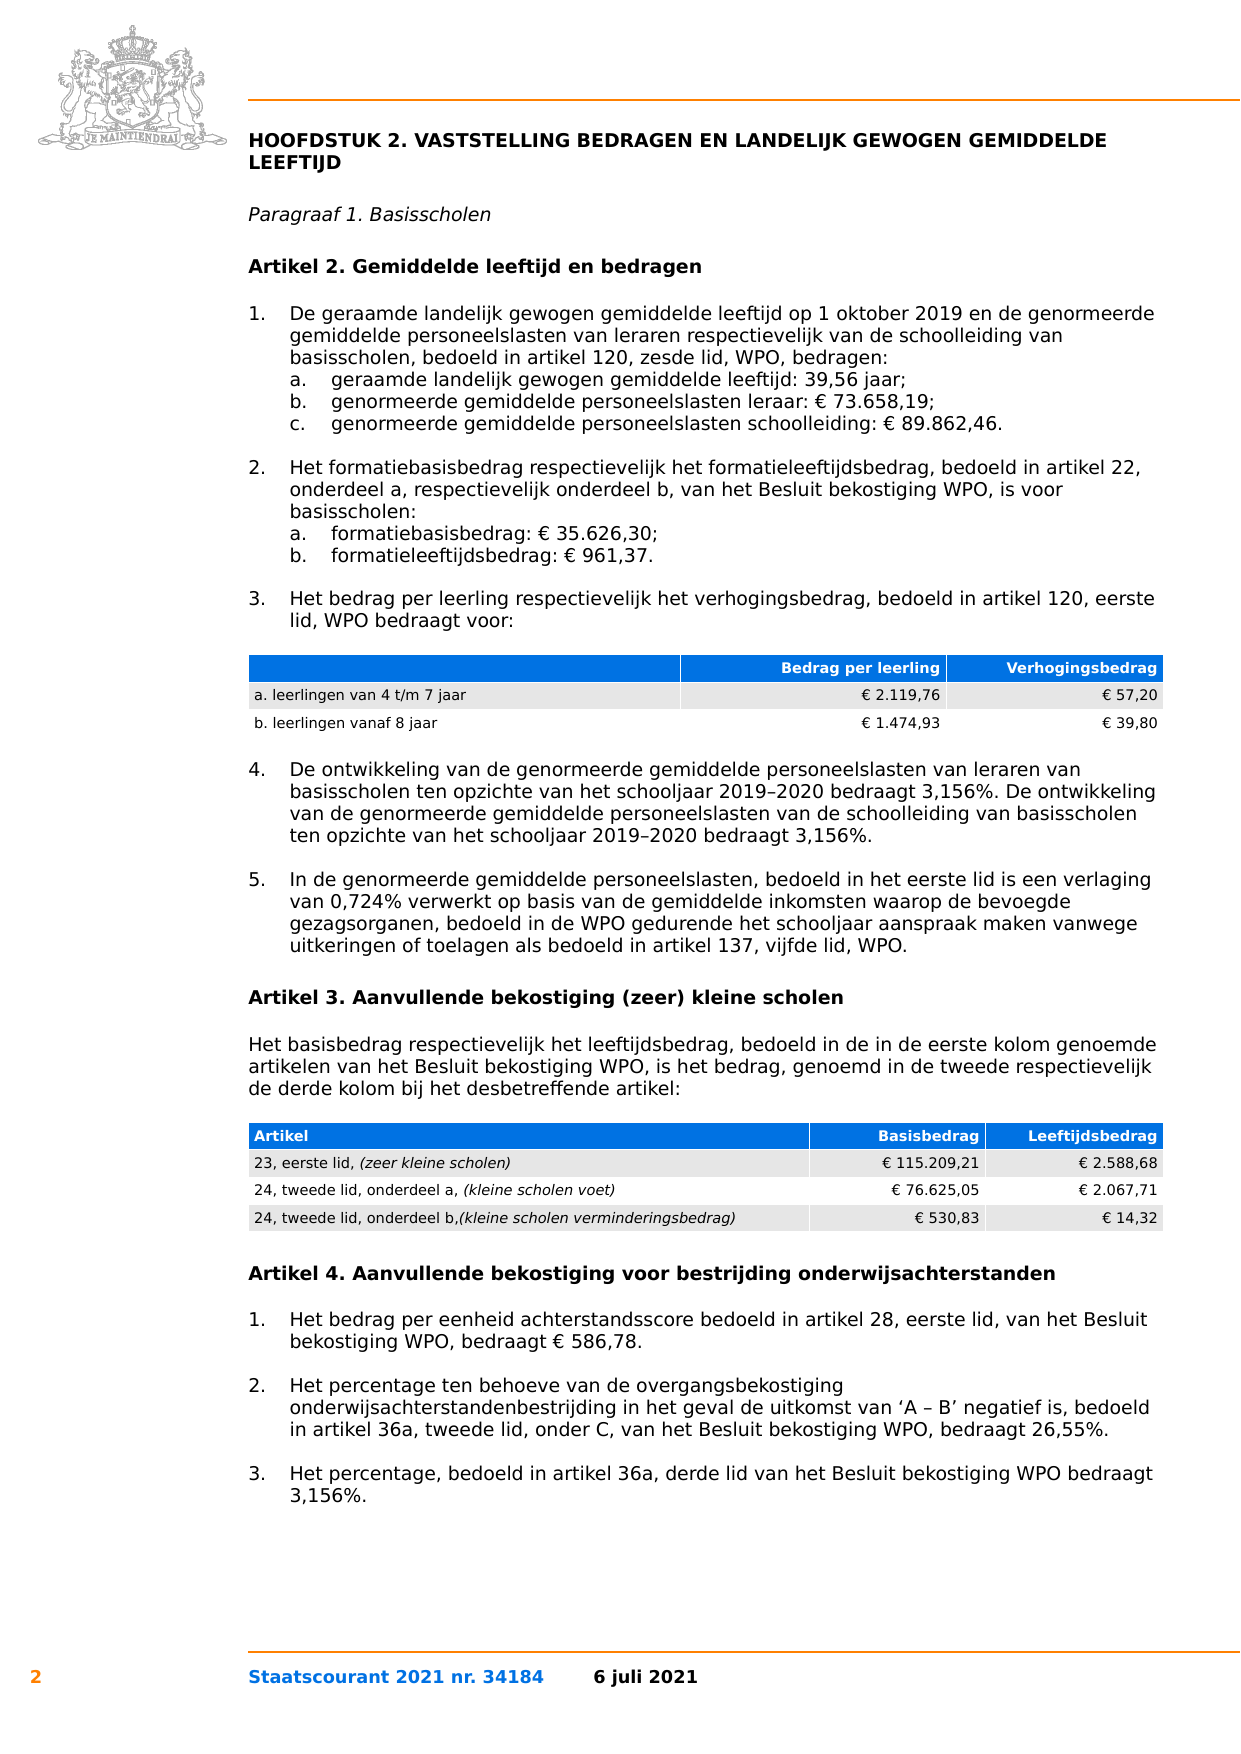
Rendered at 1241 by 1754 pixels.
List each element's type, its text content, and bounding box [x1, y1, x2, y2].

text 1. Het bedrag per eenheid achterstandsscore bedoeld in artikel 28, eerste lid, van het Besluit bekostiging WPO, bedraagt € 586,78. [248, 1309, 1163, 1353]
table_cell € 57,20 [947, 683, 1163, 709]
text 2. Het formatiebasisbedrag respectievelijk het formatieleeftijdsbedrag, bedoeld in artikel 22, onderdeel a, respectievelijk onderdeel b, van het Besluit bekostiging WPO, is voor basisscholen: [248, 457, 1163, 522]
table_cell 24, tweede lid, onderdeel b,(kleine scholen verminderingsbedrag) [249, 1205, 809, 1231]
subtitle Artikel 3. Aanvullende bekostiging (zeer) kleine scholen [248, 987, 1163, 1009]
table_header Bedrag per leerling [681, 655, 946, 682]
table_header [249, 655, 680, 682]
table_cell € 2.588,68 [986, 1150, 1163, 1177]
table_cell € 14,32 [986, 1205, 1163, 1231]
table_cell a. leerlingen van 4 t/m 7 jaar [249, 683, 680, 709]
subtitle Artikel 4. Aanvullende bekostiging voor bestrijding onderwijsachterstanden [248, 1262, 1163, 1284]
text a. formatiebasisbedrag: € 35.626,30; [289, 522, 1163, 544]
table_cell 23, eerste lid, (zeer kleine scholen) [249, 1150, 809, 1177]
table_cell 24, tweede lid, onderdeel a, (kleine scholen voet) [249, 1178, 809, 1204]
text 2. Het percentage ten behoeve van de overgangsbekostiging onderwijsachterstandenbestrijding in het geval de uitkomst van ‘A – B’ negatief is, bedoeld in artikel 36a, tweede lid, onder C, van het Besluit bekostiging WPO, bedraagt 26,55%. [248, 1375, 1163, 1441]
text Het basisbedrag respectievelijk het leeftijdsbedrag, bedoeld in de in de eerste kolom genoemde artikelen van het Besluit bekostiging WPO, is het bedrag, genoemd in de tweede respectievelijk de derde kolom bij het desbetreffende artikel: [248, 1034, 1163, 1100]
table_cell € 2.119,76 [681, 683, 946, 709]
table_header Basisbedrag [810, 1123, 985, 1149]
table_header Leeftijdsbedrag [986, 1123, 1163, 1149]
table_cell € 2.067,71 [986, 1178, 1163, 1204]
text 1. De geraamde landelijk gewogen gemiddelde leeftijd op 1 oktober 2019 en de genormeerde gemiddelde personeelslasten van leraren respectievelijk van de schoolleiding van basisscholen, bedoeld in artikel 120, zesde lid, WPO, bedragen: [248, 303, 1163, 369]
table_cell € 76.625,05 [810, 1178, 985, 1204]
table_cell € 530,83 [810, 1205, 985, 1231]
text 4. De ontwikkeling van de genormeerde gemiddelde personeelslasten van leraren van basisscholen ten opzichte van het schooljaar 2019–2020 bedraagt 3,156%. De ontwikkeling van de genormeerde gemiddelde personeelslasten van de schoolleiding van basisscholen ten opzichte van het schooljaar 2019–2020 bedraagt 3,156%. [248, 759, 1163, 847]
text a. geraamde landelijk gewogen gemiddelde leeftijd: 39,56 jaar; [289, 369, 1163, 391]
subtitle Paragraaf 1. Basisscholen [248, 204, 1163, 226]
text b. formatieleeftijdsbedrag: € 961,37. [289, 544, 1163, 566]
text b. genormeerde gemiddelde personeelslasten leraar: € 73.658,19; [289, 391, 1163, 413]
table_cell € 115.209,21 [810, 1150, 985, 1177]
text 3. Het percentage, bedoeld in artikel 36a, derde lid van het Besluit bekostiging WPO bedraagt 3,156%. [248, 1463, 1163, 1507]
table_header Artikel [249, 1123, 809, 1149]
table_header Verhogingsbedrag [947, 655, 1163, 682]
subtitle Artikel 2. Gemiddelde leeftijd en bedragen [248, 256, 1163, 278]
text 5. In de genormeerde gemiddelde personeelslasten, bedoeld in het eerste lid is een verlaging van 0,724% verwerkt op basis van de gemiddelde inkomsten waarop de bevoegde gezagsorganen, bedoeld in de WPO gedurende het schooljaar aanspraak maken vanwege uitkeringen of toelagen als bedoeld in artikel 137, vijfde lid, WPO. [248, 869, 1163, 957]
table_cell € 39,80 [947, 710, 1163, 736]
subtitle HOOFDSTUK 2. VASTSTELLING BEDRAGEN EN LANDELIJK GEWOGEN GEMIDDELDE LEEFTIJD [248, 130, 1163, 174]
table_cell € 1.474,93 [681, 710, 946, 736]
text 3. Het bedrag per leerling respectievelijk het verhogingsbedrag, bedoeld in artikel 120, eerste lid, WPO bedraagt voor: [248, 588, 1163, 632]
text c. genormeerde gemiddelde personeelslasten schoolleiding: € 89.862,46. [289, 413, 1163, 435]
table_cell b. leerlingen vanaf 8 jaar [249, 710, 680, 736]
picture [38, 25, 227, 150]
